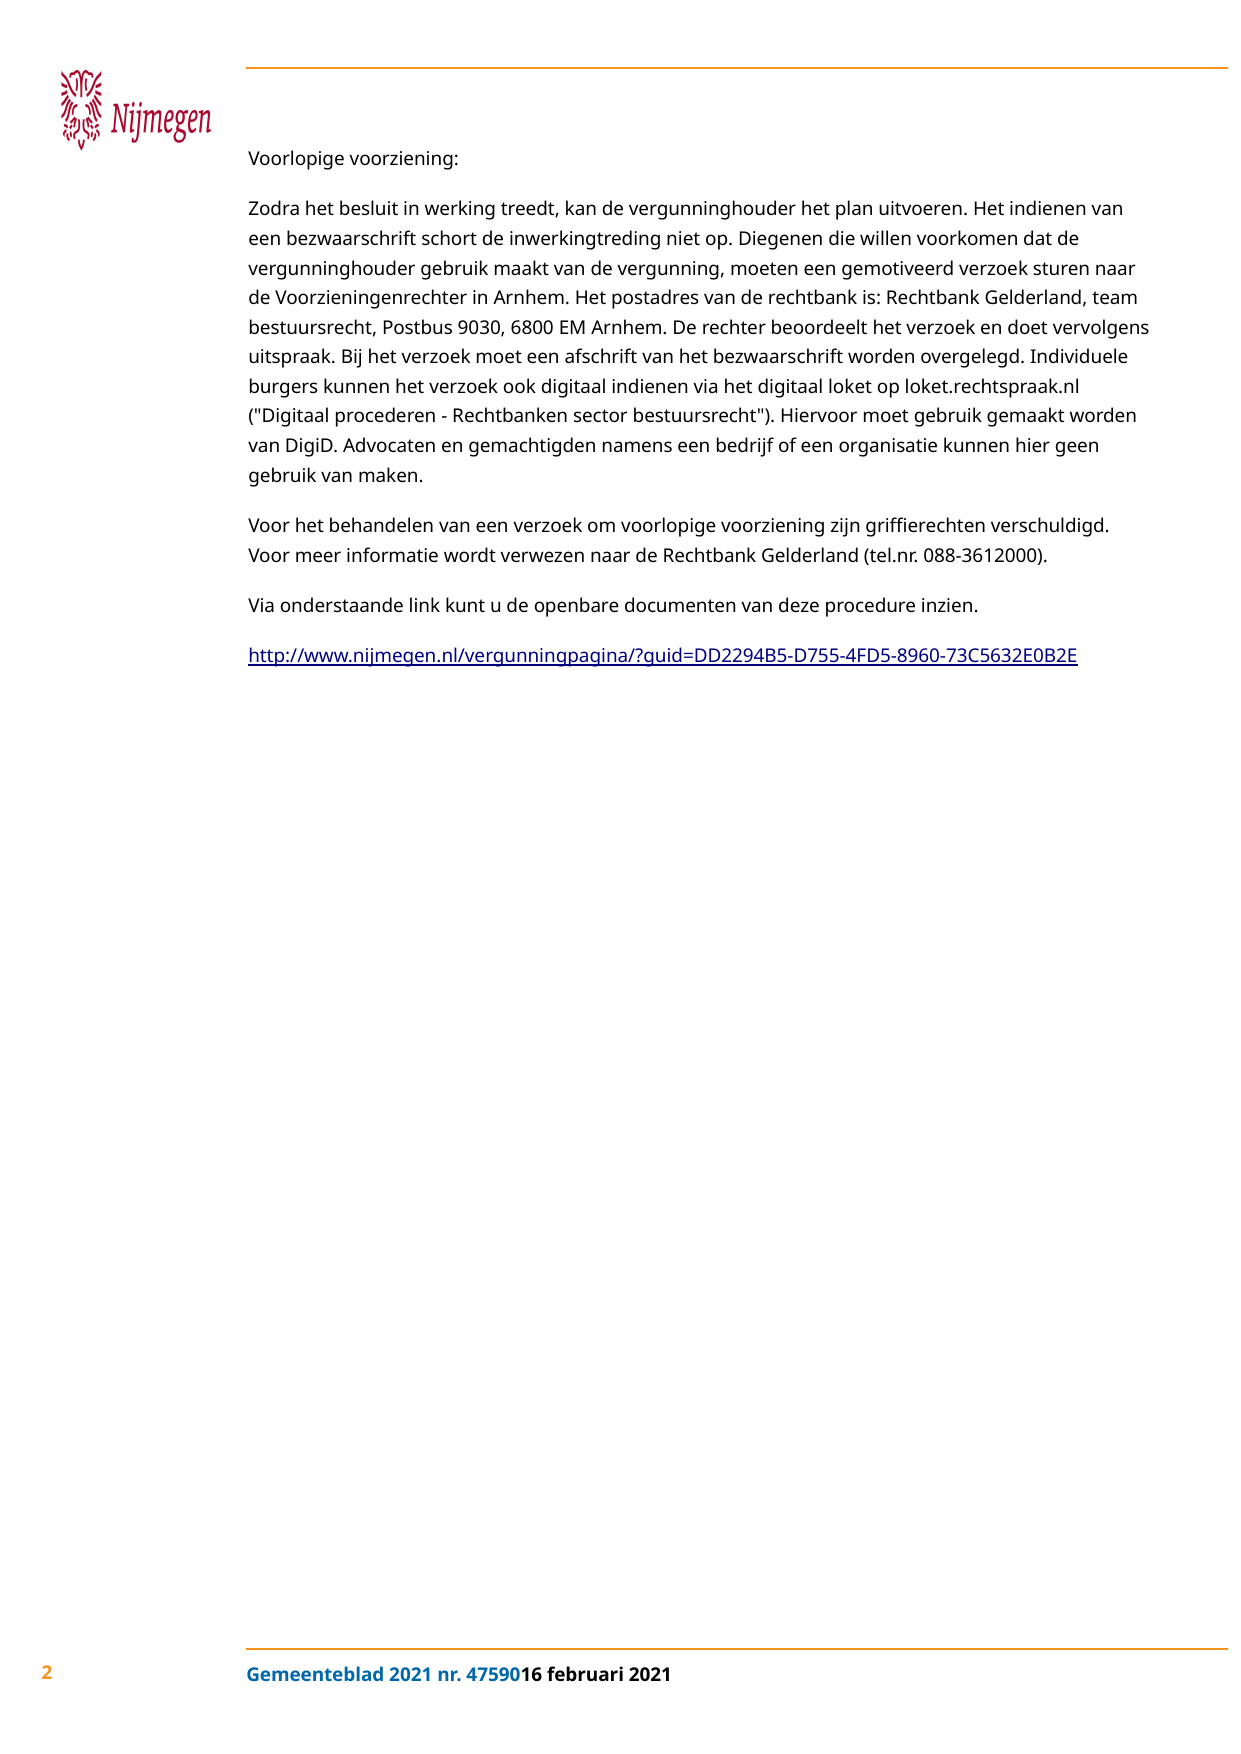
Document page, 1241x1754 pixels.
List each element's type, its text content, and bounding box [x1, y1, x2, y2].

text http://www.nijmegen.nl/vergunningpagina/?guid=DD2294B5-D755-4FD5-8960-73C5632E0B2E [248, 643, 1152, 668]
text Voorlopige voorziening: [248, 145, 1152, 171]
text Via onderstaande link kunt u de openbare documenten van deze procedure inzien. [248, 592, 1152, 618]
text Zodra het besluit in werking treedt, kan de vergunninghouder het plan uitvoeren. Het indienen van een bezwaarschrift schort de inwerkingtreding niet op. Diegenen die willen voorkomen dat de vergunninghouder gebruik maakt van de vergunning, moeten een gemotiveerd verzoek sturen naar de Voorzieningenrechter in Arnhem. Het postadres van de rechtbank is: Rechtbank Gelderland, team bestuursrecht, Postbus 9030, 6800 EM Arnhem. De rechter beoordeelt het verzoek en doet vervolgens uitspraak. Bij het verzoek moet een afschrift van het bezwaarschrift worden overgelegd. Individuele burgers kunnen het verzoek ook digitaal indienen via het digitaal loket op loket.rechtspraak.nl ("Digitaal procederen - Rechtbanken sector bestuursrecht"). Hiervoor moet gebruik gemaakt worden van DigiD. Advocaten en gemachtigden namens een bedrijf of een organisatie kunnen hier geen gebruik van maken. [248, 196, 1152, 488]
text Voor het behandelen van een verzoek om voorlopige voorziening zijn griffierechten verschuldigd. Voor meer informatie wordt verwezen naar de Rechtbank Gelderland (tel.nr. 088-3612000). [248, 512, 1152, 568]
picture [41, 47, 231, 172]
